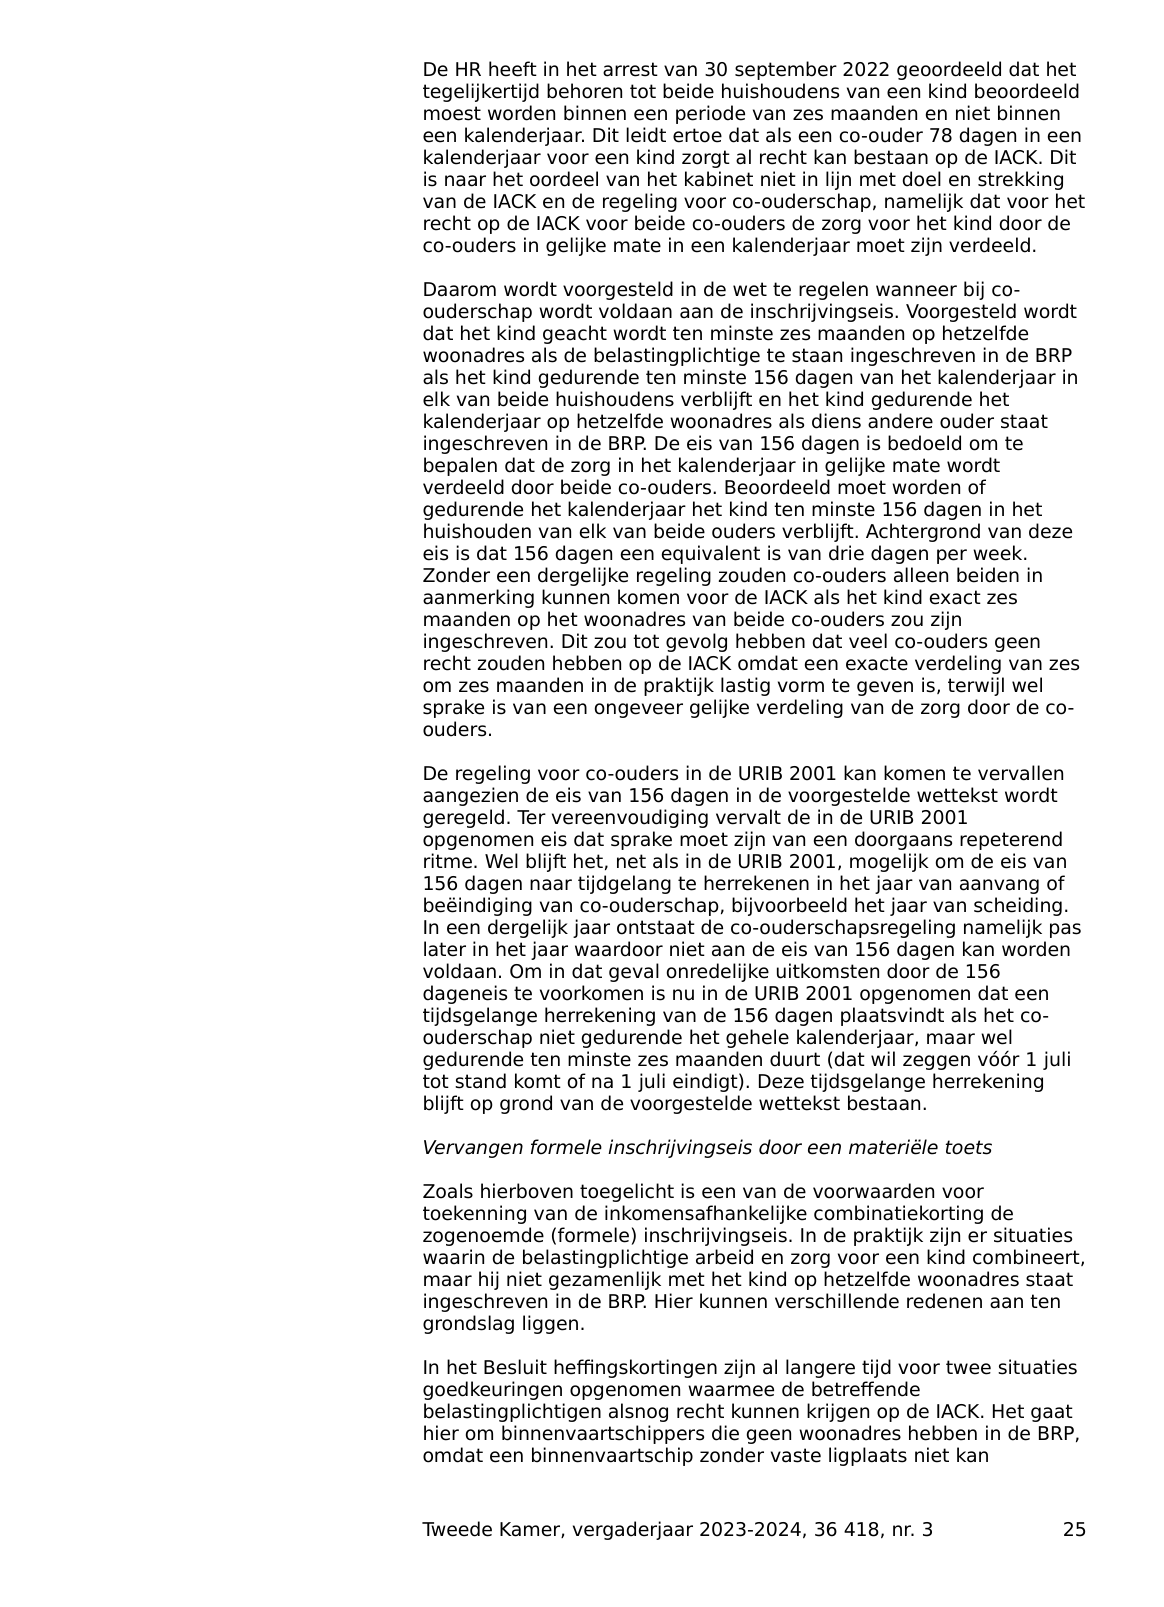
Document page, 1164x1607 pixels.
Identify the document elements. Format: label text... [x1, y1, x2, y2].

subtitle Vervangen formele inschrijvingseis door een materiële toets [422, 1137, 1087, 1159]
text In het Besluit heffingskortingen zijn al langere tijd voor twee situaties goedkeuringen opgenomen waarmee de betreffende belastingplichtigen alsnog recht kunnen krijgen op de IACK. Het gaat hier om binnenvaartschippers die geen woonadres hebben in de BRP, omdat een binnenvaartschip zonder vaste ligplaats niet kan [422, 1357, 1087, 1467]
text De HR heeft in het arrest van 30 september 2022 geoordeeld dat het tegelijkertijd behoren tot beide huishoudens van een kind beoordeeld moest worden binnen een periode van zes maanden en niet binnen een kalenderjaar. Dit leidt ertoe dat als een co-ouder 78 dagen in een kalenderjaar voor een kind zorgt al recht kan bestaan op de IACK. Dit is naar het oordeel van het kabinet niet in lijn met doel en strekking van de IACK en de regeling voor co-ouderschap, namelijk dat voor het recht op de IACK voor beide co-ouders de zorg voor het kind door de co-ouders in gelijke mate in een kalenderjaar moet zijn verdeeld. [422, 59, 1087, 257]
text De regeling voor co-ouders in de URIB 2001 kan komen te vervallen aangezien de eis van 156 dagen in de voorgestelde wettekst wordt geregeld. Ter vereenvoudiging vervalt de in de URIB 2001 opgenomen eis dat sprake moet zijn van een doorgaans repeterend ritme. Wel blijft het, net als in de URIB 2001, mogelijk om de eis van 156 dagen naar tijdgelang te herrekenen in het jaar van aanvang of beëindiging van co-ouderschap, bijvoorbeeld het jaar van scheiding. In een dergelijk jaar ontstaat de co-ouderschapsregeling namelijk pas later in het jaar waardoor niet aan de eis van 156 dagen kan worden voldaan. Om in dat geval onredelijke uitkomsten door de 156 dageneis te voorkomen is nu in de URIB 2001 opgenomen dat een tijdsgelange herrekening van de 156 dagen plaatsvindt als het co-ouderschap niet gedurende het gehele kalenderjaar, maar wel gedurende ten minste zes maanden duurt (dat wil zeggen vóór 1 juli tot stand komt of na 1 juli eindigt). Deze tijdsgelange herrekening blijft op grond van de voorgestelde wettekst bestaan. [422, 763, 1087, 1114]
text Daarom wordt voorgesteld in de wet te regelen wanneer bij co-ouderschap wordt voldaan aan de inschrijvingseis. Voorgesteld wordt dat het kind geacht wordt ten minste zes maanden op hetzelfde woonadres als de belastingplichtige te staan ingeschreven in de BRP als het kind gedurende ten minste 156 dagen van het kalenderjaar in elk van beide huishoudens verblijft en het kind gedurende het kalenderjaar op hetzelfde woonadres als diens andere ouder staat ingeschreven in de BRP. De eis van 156 dagen is bedoeld om te bepalen dat de zorg in het kalenderjaar in gelijke mate wordt verdeeld door beide co-ouders. Beoordeeld moet worden of gedurende het kalenderjaar het kind ten minste 156 dagen in het huishouden van elk van beide ouders verblijft. Achtergrond van deze eis is dat 156 dagen een equivalent is van drie dagen per week. Zonder een dergelijke regeling zouden co-ouders alleen beiden in aanmerking kunnen komen voor de IACK als het kind exact zes maanden op het woonadres van beide co-ouders zou zijn ingeschreven. Dit zou tot gevolg hebben dat veel co-ouders geen recht zouden hebben op de IACK omdat een exacte verdeling van zes om zes maanden in de praktijk lastig vorm te geven is, terwijl wel sprake is van een ongeveer gelijke verdeling van de zorg door de co-ouders. [422, 279, 1087, 741]
text Zoals hierboven toegelicht is een van de voorwaarden voor toekenning van de inkomensafhankelijke combinatiekorting de zogenoemde (formele) inschrijvingseis. In de praktijk zijn er situaties waarin de belastingplichtige arbeid en zorg voor een kind combineert, maar hij niet gezamenlijk met het kind op hetzelfde woonadres staat ingeschreven in de BRP. Hier kunnen verschillende redenen aan ten grondslag liggen. [422, 1181, 1087, 1335]
